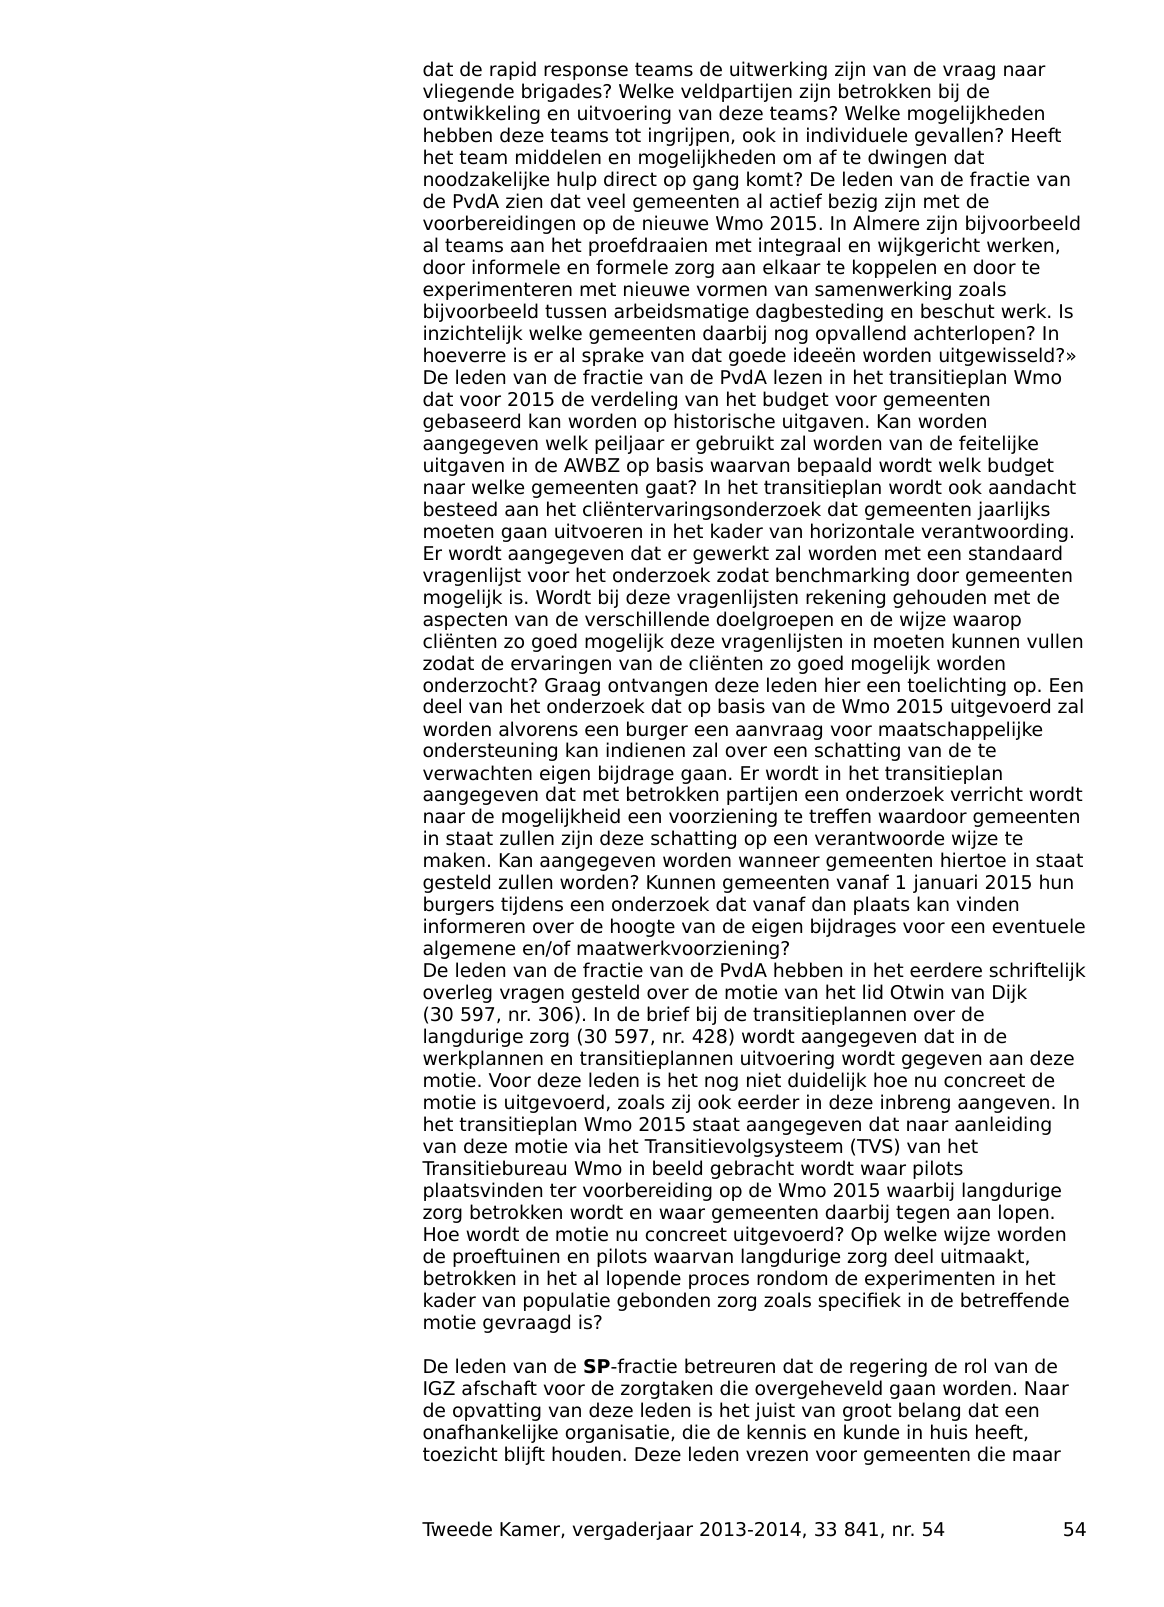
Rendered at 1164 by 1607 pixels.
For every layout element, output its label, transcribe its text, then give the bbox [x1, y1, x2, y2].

text dat de rapid response teams de uitwerking zijn van de vraag naar vliegende brigades? Welke veldpartijen zijn betrokken bij de ontwikkeling en uitvoering van deze teams? Welke mogelijkheden hebben deze teams tot ingrijpen, ook in individuele gevallen? Heeft het team middelen en mogelijkheden om af te dwingen dat noodzakelijke hulp direct op gang komt? De leden van de fractie van de PvdA zien dat veel gemeenten al actief bezig zijn met de voorbereidingen op de nieuwe Wmo 2015. In Almere zijn bijvoorbeeld al teams aan het proefdraaien met integraal en wijkgericht werken, door informele en formele zorg aan elkaar te koppelen en door te experimenteren met nieuwe vormen van samenwerking zoals bijvoorbeeld tussen arbeidsmatige dagbesteding en beschut werk. Is inzichtelijk welke gemeenten daarbij nog opvallend achterlopen? In hoeverre is er al sprake van dat goede ideeën worden uitgewisseld?» [422, 59, 1087, 367]
text De leden van de SP-fractie betreuren dat de regering de rol van de IGZ afschaft voor de zorgtaken die overgeheveld gaan worden. Naar de opvatting van deze leden is het juist van groot belang dat een onafhankelijke organisatie, die de kennis en kunde in huis heeft, toezicht blijft houden. Deze leden vrezen voor gemeenten die maar [422, 1356, 1087, 1466]
text De leden van de fractie van de PvdA lezen in het transitieplan Wmo dat voor 2015 de verdeling van het budget voor gemeenten gebaseerd kan worden op historische uitgaven. Kan worden aangegeven welk peiljaar er gebruikt zal worden van de feitelijke uitgaven in de AWBZ op basis waarvan bepaald wordt welk budget naar welke gemeenten gaat? In het transitieplan wordt ook aandacht besteed aan het cliëntervaringsonderzoek dat gemeenten jaarlijks moeten gaan uitvoeren in het kader van horizontale verantwoording. Er wordt aangegeven dat er gewerkt zal worden met een standaard vragenlijst voor het onderzoek zodat benchmarking door gemeenten mogelijk is. Wordt bij deze vragenlijsten rekening gehouden met de aspecten van de verschillende doelgroepen en de wijze waarop cliënten zo goed mogelijk deze vragenlijsten in moeten kunnen vullen zodat de ervaringen van de cliënten zo goed mogelijk worden onderzocht? Graag ontvangen deze leden hier een toelichting op. Een deel van het onderzoek dat op basis van de Wmo 2015 uitgevoerd zal worden alvorens een burger een aanvraag voor maatschappelijke ondersteuning kan indienen zal over een schatting van de te verwachten eigen bijdrage gaan. Er wordt in het transitieplan aangegeven dat met betrokken partijen een onderzoek verricht wordt naar de mogelijkheid een voorziening te treffen waardoor gemeenten in staat zullen zijn deze schatting op een verantwoorde wijze te maken. Kan aangegeven worden wanneer gemeenten hiertoe in staat gesteld zullen worden? Kunnen gemeenten vanaf 1 januari 2015 hun burgers tijdens een onderzoek dat vanaf dan plaats kan vinden informeren over de hoogte van de eigen bijdrages voor een eventuele algemene en/of maatwerkvoorziening? [422, 367, 1087, 960]
text De leden van de fractie van de PvdA hebben in het eerdere schriftelijk overleg vragen gesteld over de motie van het lid Otwin van Dijk (30 597, nr. 306). In de brief bij de transitieplannen over de langdurige zorg (30 597, nr. 428) wordt aangegeven dat in de werkplannen en transitieplannen uitvoering wordt gegeven aan deze motie. Voor deze leden is het nog niet duidelijk hoe nu concreet de motie is uitgevoerd, zoals zij ook eerder in deze inbreng aangeven. In het transitieplan Wmo 2015 staat aangegeven dat naar aanleiding van deze motie via het Transitievolgsysteem (TVS) van het Transitiebureau Wmo in beeld gebracht wordt waar pilots plaatsvinden ter voorbereiding op de Wmo 2015 waarbij langdurige zorg betrokken wordt en waar gemeenten daarbij tegen aan lopen. Hoe wordt de motie nu concreet uitgevoerd? Op welke wijze worden de proeftuinen en pilots waarvan langdurige zorg deel uitmaakt, betrokken in het al lopende proces rondom de experimenten in het kader van populatie gebonden zorg zoals specifiek in de betreffende motie gevraagd is? [422, 960, 1087, 1334]
